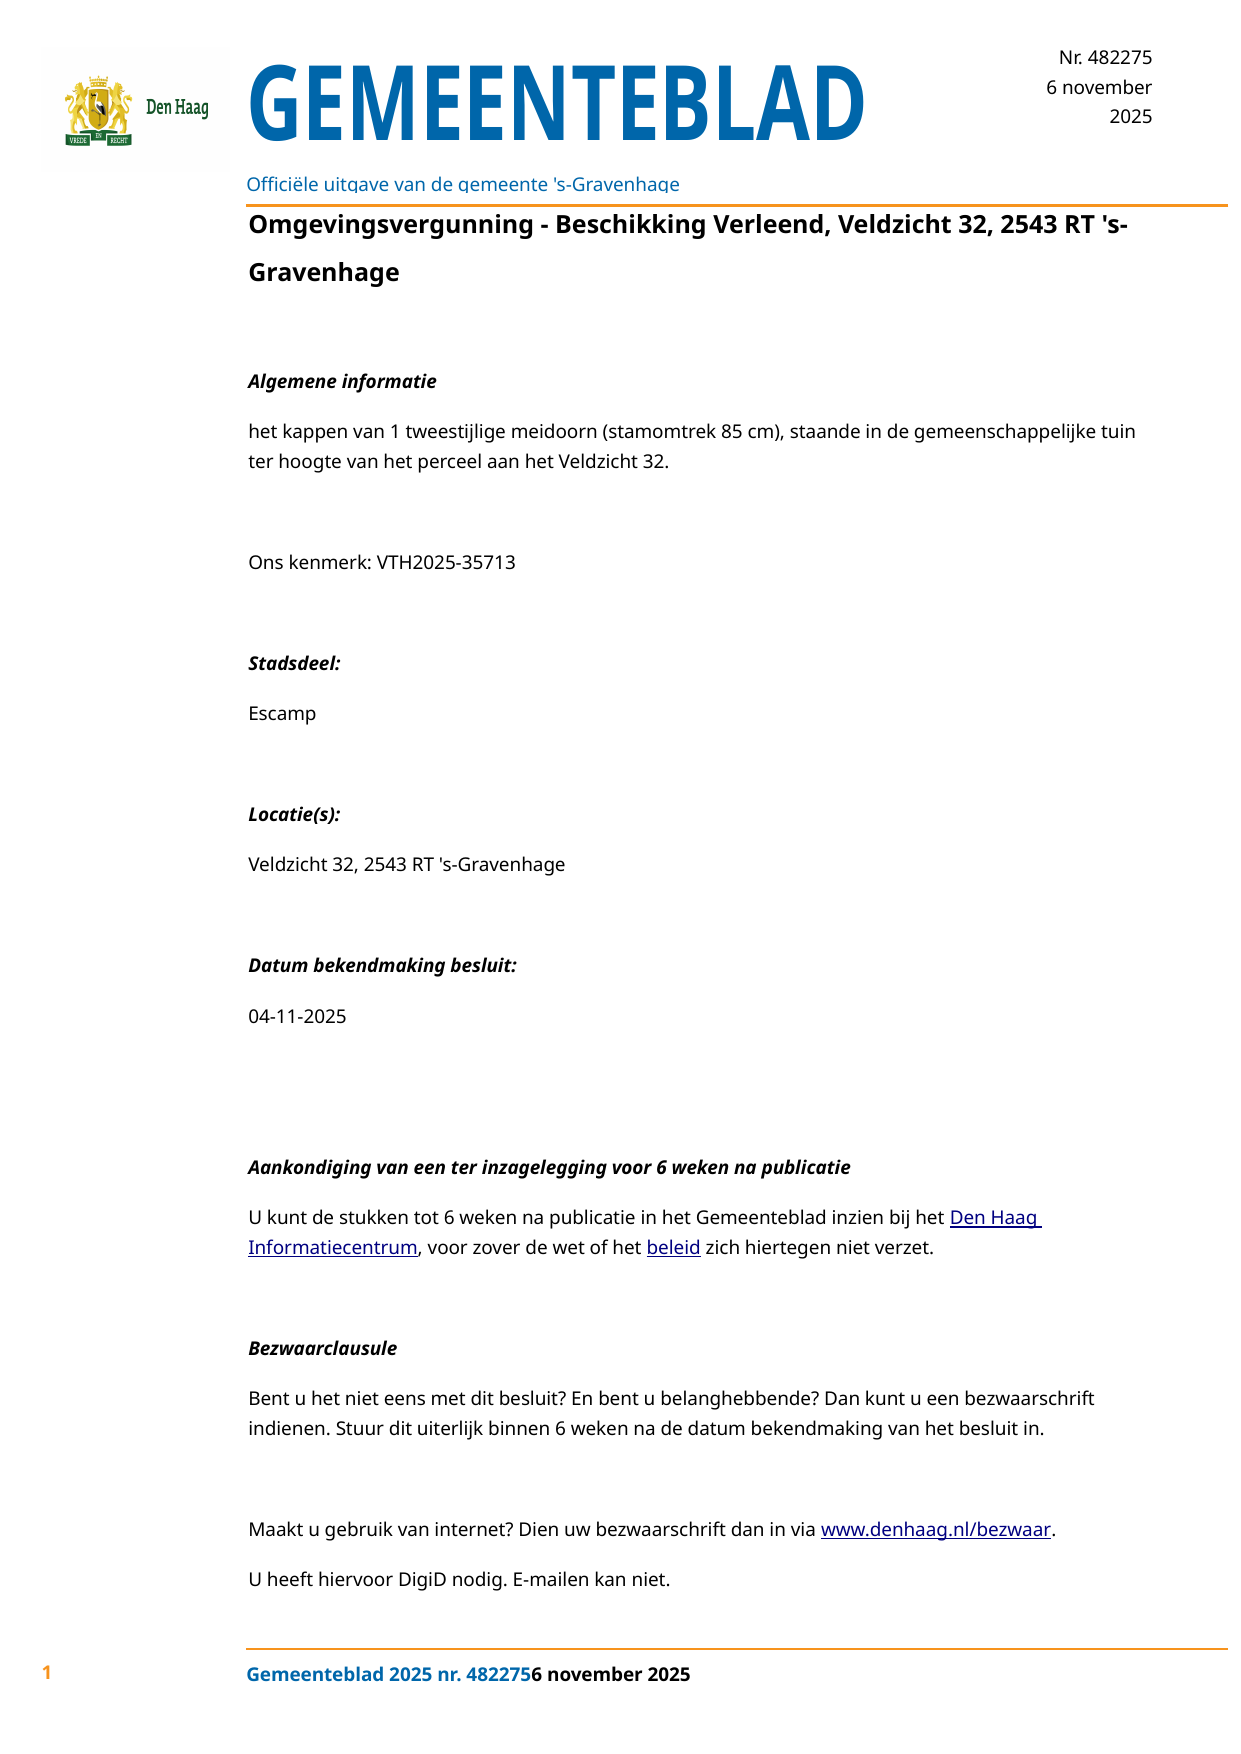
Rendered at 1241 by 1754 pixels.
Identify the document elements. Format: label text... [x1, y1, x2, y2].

text het kappen van 1 tweestijlige meidoorn (stamomtrek 85 cm), staande in de gemeenschappelijke tuin ter hoogte van het perceel aan het Veldzicht 32. [248, 419, 1152, 474]
text Maakt u gebruik van internet? Dien uw bezwaarschrift dan in via www.denhaag.nl/bezwaar. [248, 1516, 1152, 1542]
text Stadsdeel: [248, 650, 1152, 676]
text Ons kenmerk: VTH2025-35713 [248, 549, 1152, 575]
text Datum bekendmaking besluit: [248, 952, 1152, 978]
text Veldzicht 32, 2543 RT 's-Gravenhage [248, 852, 1152, 877]
text Escamp [248, 700, 1152, 726]
text Bent u het niet eens met dit besluit? En bent u belanghebbende? Dan kunt u een bezwaarschrift indienen. Stuur dit uiterlijk binnen 6 weken na de datum bekendmaking van het besluit in. [248, 1385, 1152, 1441]
text Omgevingsvergunning - Beschikking Verleend, Veldzicht 32, 2543 RT 's-Gravenhage [248, 207, 1152, 288]
text Locatie(s): [248, 801, 1152, 827]
text U heeft hiervoor DigiD nodig. E-mailen kan niet. [248, 1566, 1152, 1592]
text Algemene informatie [248, 368, 1152, 394]
text U kunt de stukken tot 6 weken na publicatie in het Gemeenteblad inzien bij het Den Haag Informatiecentrum, voor zover de wet of het beleid zich hiertegen niet verzet. [248, 1204, 1152, 1260]
text Aankondiging van een ter inzagelegging voor 6 weken na publicatie [248, 1154, 1152, 1180]
text Bezwaarclausule [248, 1335, 1152, 1361]
text 04-11-2025 [248, 1003, 1152, 1029]
picture [41, 47, 231, 172]
